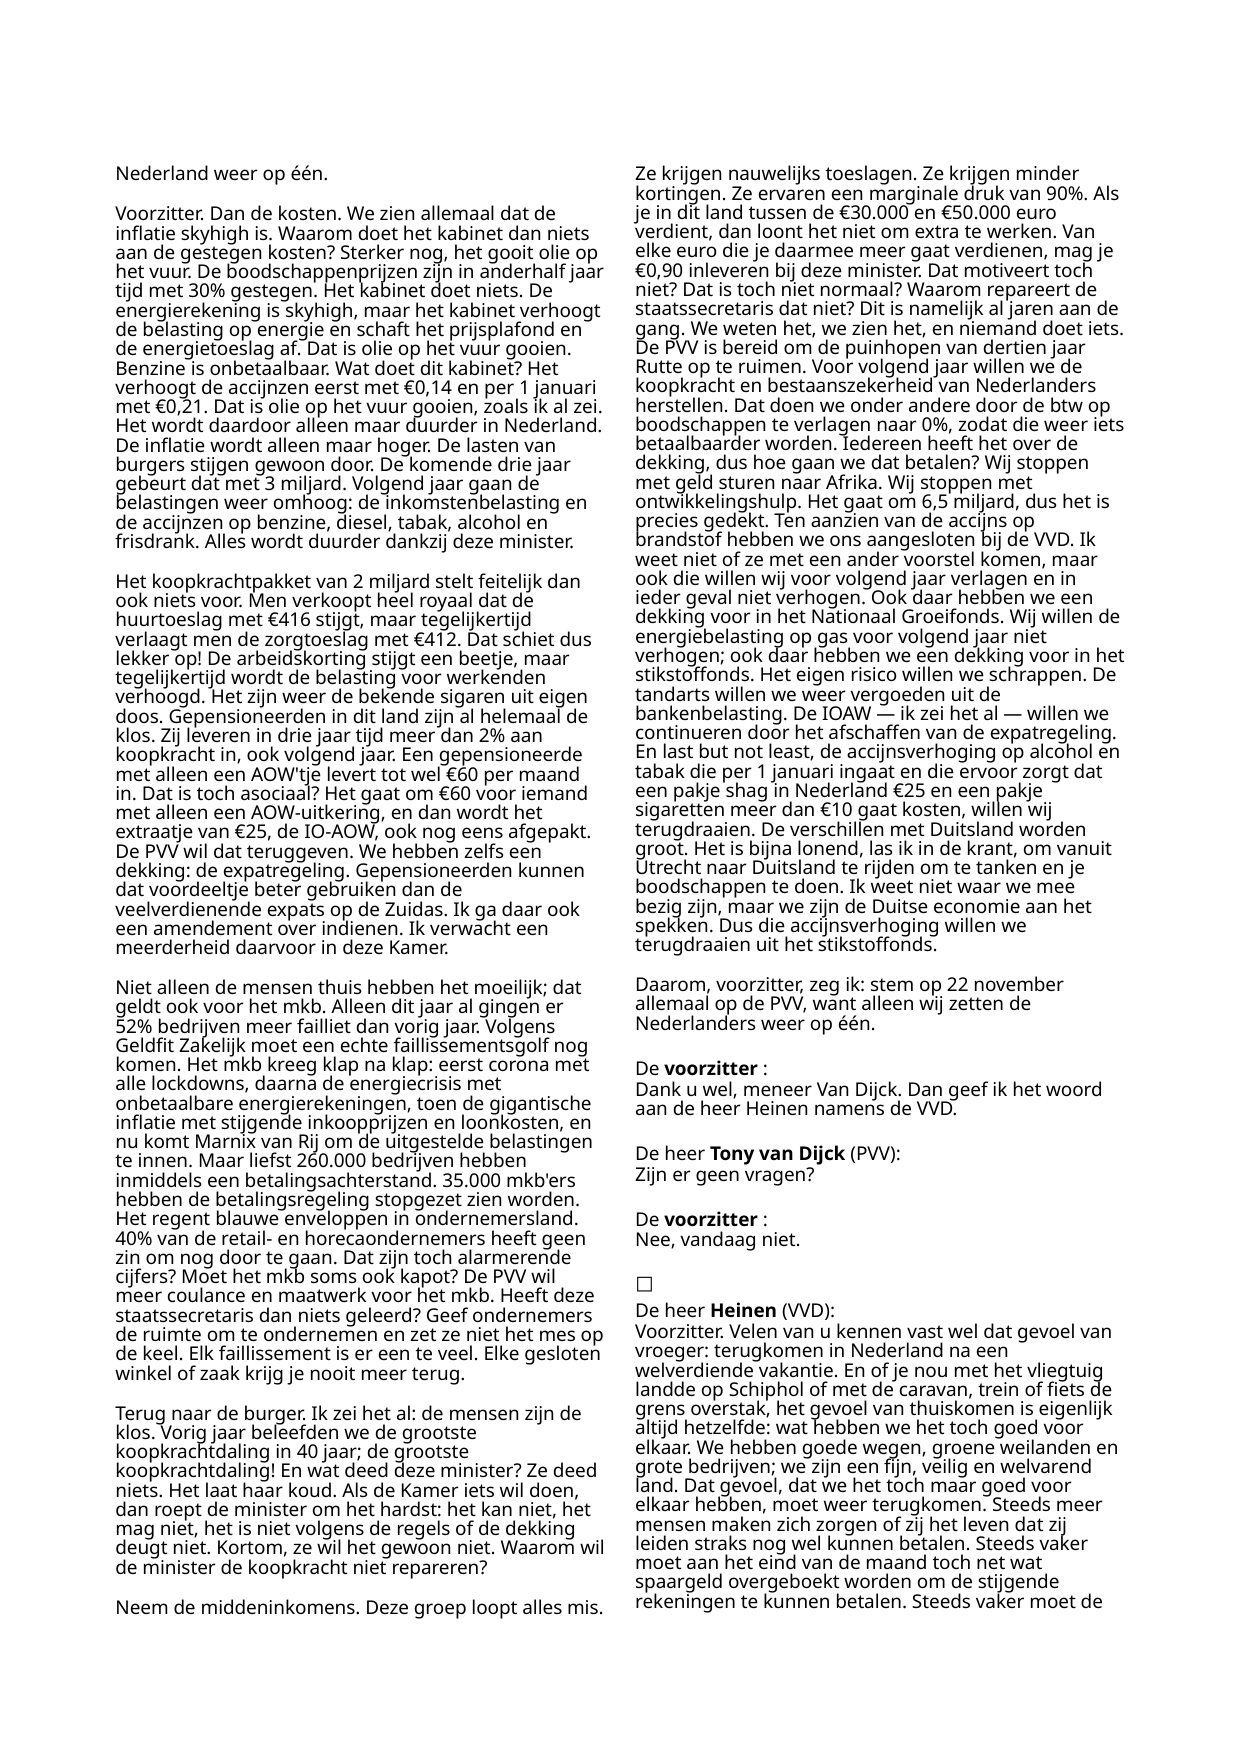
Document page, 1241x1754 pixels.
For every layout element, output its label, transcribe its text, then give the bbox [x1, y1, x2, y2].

text ⬜ [635, 1272, 1125, 1297]
text Daarom, voorzitter, zeg ik: stem op 22 november allemaal op de PVV, want alleen wij zetten de Nederlanders weer op één. [635, 976, 1125, 1034]
text De heer Tony van Dijck (PVV): [635, 1140, 1125, 1166]
text Voorzitter. Velen van u kennen vast wel dat gevoel van vroeger: terugkomen in Nederland na een welverdiende vakantie. En of je nou met het vliegtuig landde op Schiphol of met de caravan, trein of fiets de grens overstak, het gevoel van thuiskomen is eigenlijk altijd hetzelfde: wat hebben we het toch goed voor elkaar. We hebben goede wegen, groene weilanden en grote bedrijven; we zijn een fijn, veilig en welvarend land. Dat gevoel, dat we het toch maar goed voor elkaar hebben, moet weer terugkomen. Steeds meer mensen maken zich zorgen of zij het leven dat zij leiden straks nog wel kunnen betalen. Steeds vaker moet aan het eind van de maand toch net wat spaargeld overgeboekt worden om de stijgende rekeningen te kunnen betalen. Steeds vaker moet de [635, 1323, 1125, 1612]
text De heer Heinen (VVD): [635, 1297, 1125, 1323]
text Nederland weer op één. [115, 165, 605, 184]
text Neem de middeninkomens. Deze groep loopt alles mis. [115, 1599, 605, 1618]
text De voorzitter : [635, 1206, 1125, 1231]
text De voorzitter : [635, 1055, 1125, 1081]
text Zijn er geen vragen? [635, 1166, 1125, 1185]
text Ze krijgen nauwelijks toeslagen. Ze krijgen minder kortingen. Ze ervaren een marginale druk van 90%. Als je in dit land tussen de €30.000 en €50.000 euro verdient, dan loont het niet om extra te werken. Van elke euro die je daarmee meer gaat verdienen, mag je €0,90 inleveren bij deze minister. Dat motiveert toch niet? Dat is toch niet normaal? Waarom repareert de staatssecretaris dat niet? Dit is namelijk al jaren aan de gang. We weten het, we zien het, en niemand doet iets. De PVV is bereid om de puinhopen van dertien jaar Rutte op te ruimen. Voor volgend jaar willen we de koopkracht en bestaanszekerheid van Nederlanders herstellen. Dat doen we onder andere door de btw op boodschappen te verlagen naar 0%, zodat die weer iets betaalbaarder worden. Iedereen heeft het over de dekking, dus hoe gaan we dat betalen? Wij stoppen met geld sturen naar Afrika. Wij stoppen met ontwikkelingshulp. Het gaat om 6,5 miljard, dus het is precies gedekt. Ten aanzien van de accijns op brandstof hebben we ons aangesloten bij de VVD. Ik weet niet of ze met een ander voorstel komen, maar ook die willen wij voor volgend jaar verlagen en in ieder geval niet verhogen. Ook daar hebben we een dekking voor in het Nationaal Groeifonds. Wij willen de energiebelasting op gas voor volgend jaar niet verhogen; ook daar hebben we een dekking voor in het stikstoffonds. Het eigen risico willen we schrappen. De tandarts willen we weer vergoeden uit de bankenbelasting. De IOAW — ik zei het al — willen we continueren door het afschaffen van de expatregeling. En last but not least, de accijnsverhoging op alcohol en tabak die per 1 januari ingaat en die ervoor zorgt dat een pakje shag in Nederland €25 en een pakje sigaretten meer dan €10 gaat kosten, willen wij terugdraaien. De verschillen met Duitsland worden groot. Het is bijna lonend, las ik in de krant, om vanuit Utrecht naar Duitsland te rijden om te tanken en je boodschappen te doen. Ik weet niet waar we mee bezig zijn, maar we zijn de Duitse economie aan het spekken. Dus die accijnsverhoging willen we terugdraaien uit het stikstoffonds. [635, 165, 1125, 955]
text Nee, vandaag niet. [635, 1231, 1125, 1251]
text Dank u wel, meneer Van Dijck. Dan geef ik het woord aan de heer Heinen namens de VVD. [635, 1081, 1125, 1119]
text Niet alleen de mensen thuis hebben het moeilijk; dat geldt ook voor het mkb. Alleen dit jaar al gingen er 52% bedrijven meer failliet dan vorig jaar. Volgens Geldfit Zakelijk moet een echte faillissementsgolf nog komen. Het mkb kreeg klap na klap: eerst corona met alle lockdowns, daarna de energiecrisis met onbetaalbare energierekeningen, toen de gigantische inflatie met stijgende inkoopprijzen en loonkosten, en nu komt Marnix van Rij om de uitgestelde belastingen te innen. Maar liefst 260.000 bedrijven hebben inmiddels een betalingsachterstand. 35.000 mkb'ers hebben de betalingsregeling stopgezet zien worden. Het regent blauwe enveloppen in ondernemersland. 40% van de retail- en horecaondernemers heeft geen zin om nog door te gaan. Dat zijn toch alarmerende cijfers? Moet het mkb soms ook kapot? De PVV wil meer coulance en maatwerk voor het mkb. Heeft deze staatssecretaris dan niets geleerd? Geef ondernemers de ruimte om te ondernemen en zet ze niet het mes op de keel. Elk faillissement is er een te veel. Elke gesloten winkel of zaak krijg je nooit meer terug. [115, 979, 605, 1384]
text Voorzitter. Dan de kosten. We zien allemaal dat de inflatie skyhigh is. Waarom doet het kabinet dan niets aan de gestegen kosten? Sterker nog, het gooit olie op het vuur. De boodschappenprijzen zijn in anderhalf jaar tijd met 30% gestegen. Het kabinet doet niets. De energierekening is skyhigh, maar het kabinet verhoogt de belasting op energie en schaft het prijsplafond en de energietoeslag af. Dat is olie op het vuur gooien. Benzine is onbetaalbaar. Wat doet dit kabinet? Het verhoogt de accijnzen eerst met €0,14 en per 1 januari met €0,21. Dat is olie op het vuur gooien, zoals ik al zei. Het wordt daardoor alleen maar duurder in Nederland. De inflatie wordt alleen maar hoger. De lasten van burgers stijgen gewoon door. De komende drie jaar gebeurt dat met 3 miljard. Volgend jaar gaan de belastingen weer omhoog: de inkomstenbelasting en de accijnzen op benzine, diesel, tabak, alcohol en frisdrank. Alles wordt duurder dankzij deze minister. [115, 205, 605, 552]
text Het koopkrachtpakket van 2 miljard stelt feitelijk dan ook niets voor. Men verkoopt heel royaal dat de huurtoeslag met €416 stijgt, maar tegelijkertijd verlaagt men de zorgtoeslag met €412. Dat schiet dus lekker op! De arbeidskorting stijgt een beetje, maar tegelijkertijd wordt de belasting voor werkenden verhoogd. Het zijn weer de bekende sigaren uit eigen doos. Gepensioneerden in dit land zijn al helemaal de klos. Zij leveren in drie jaar tijd meer dan 2% aan koopkracht in, ook volgend jaar. Een gepensioneerde met alleen een AOW'tje levert tot wel €60 per maand in. Dat is toch asociaal? Het gaat om €60 voor iemand met alleen een AOW-uitkering, en dan wordt het extraatje van €25, de IO-AOW, ook nog eens afgepakt. De PVV wil dat teruggeven. We hebben zelfs een dekking: de expatregeling. Gepensioneerden kunnen dat voordeeltje beter gebruiken dan de veelverdienende expats op de Zuidas. Ik ga daar ook een amendement over indienen. Ik verwacht een meerderheid daarvoor in deze Kamer. [115, 573, 605, 958]
text Terug naar de burger. Ik zei het al: de mensen zijn de klos. Vorig jaar beleefden we de grootste koopkrachtdaling in 40 jaar; de grootste koopkrachtdaling! En wat deed deze minister? Ze deed niets. Het laat haar koud. Als de Kamer iets wil doen, dan roept de minister om het hardst: het kan niet, het mag niet, het is niet volgens de regels of de dekking deugt niet. Kortom, ze wil het gewoon niet. Waarom wil de minister de koopkracht niet repareren? [115, 1404, 605, 1578]
